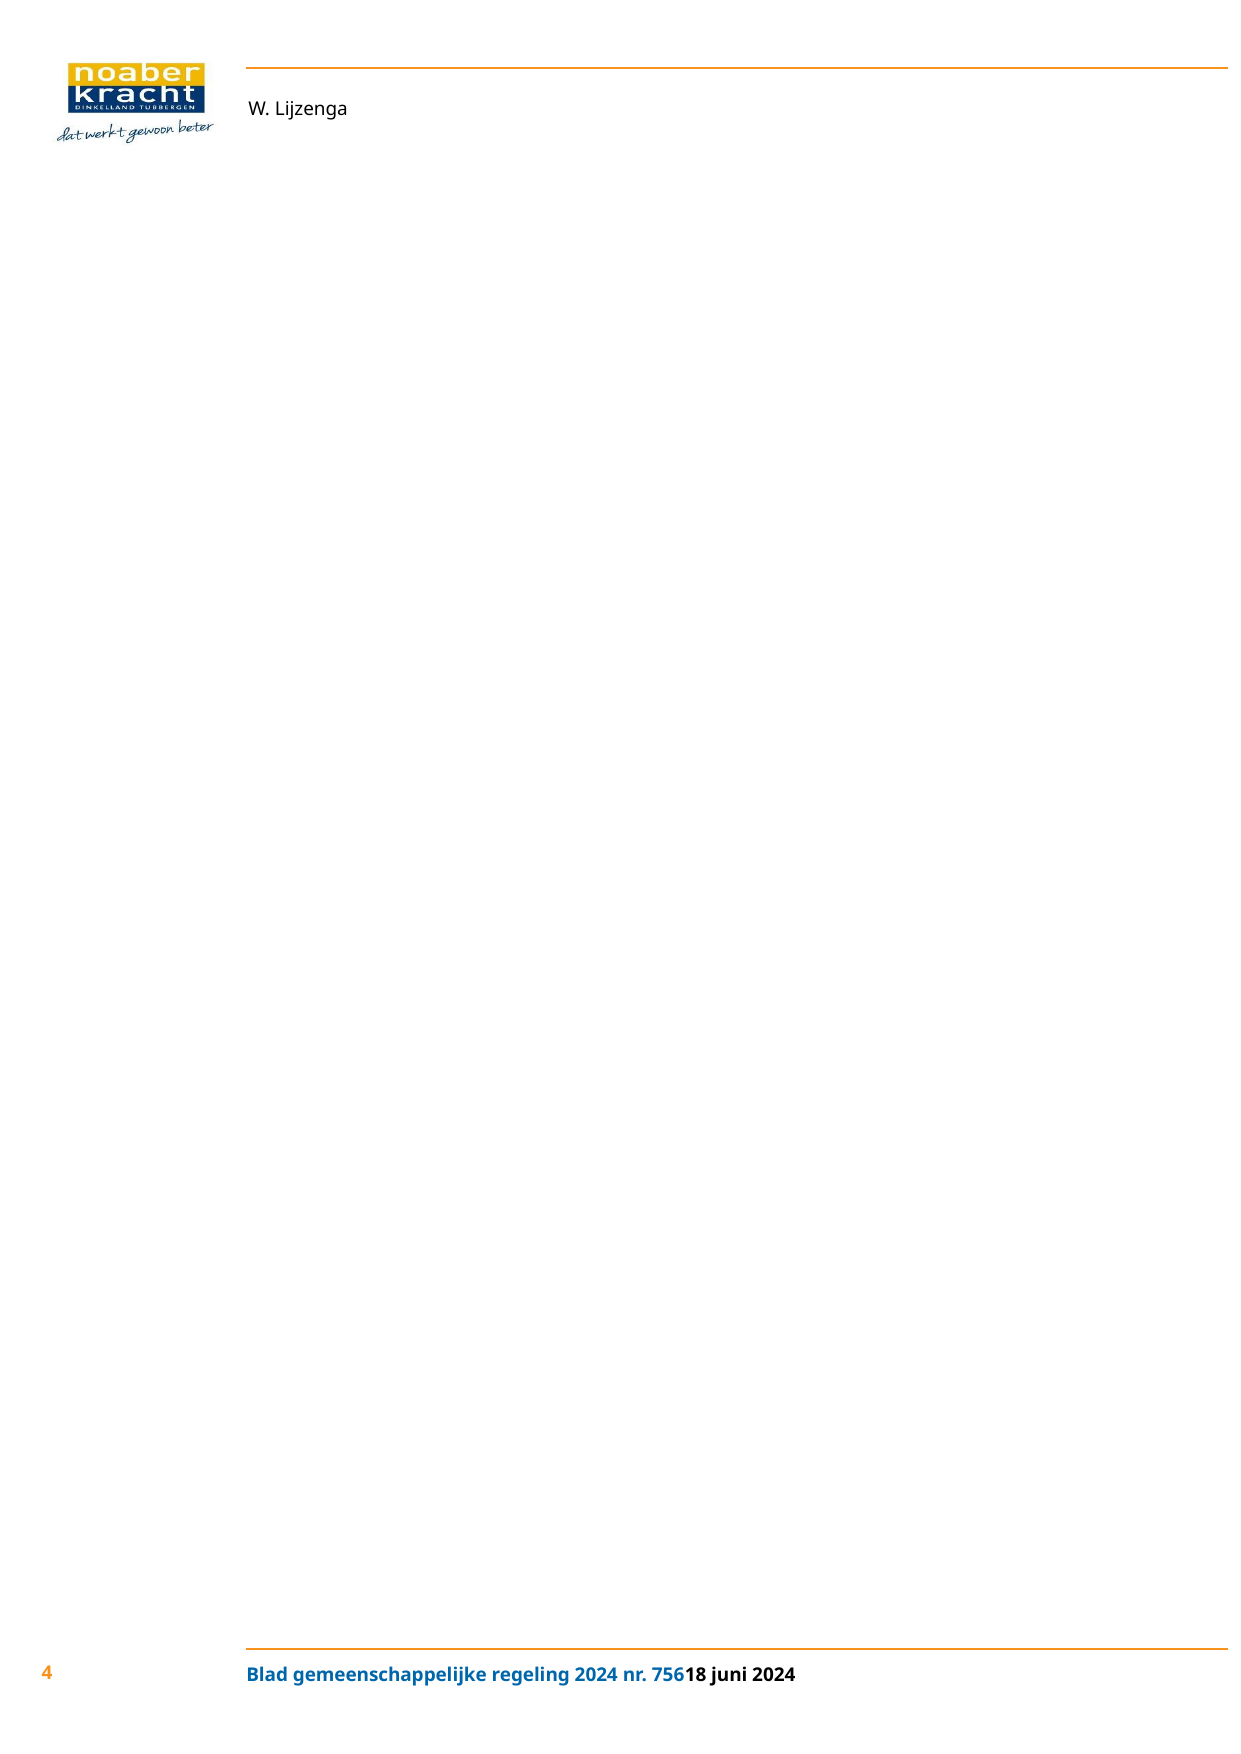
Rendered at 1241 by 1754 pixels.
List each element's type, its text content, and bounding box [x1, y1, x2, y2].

picture [41, 47, 231, 172]
text W. Lijzenga [248, 95, 1152, 121]
